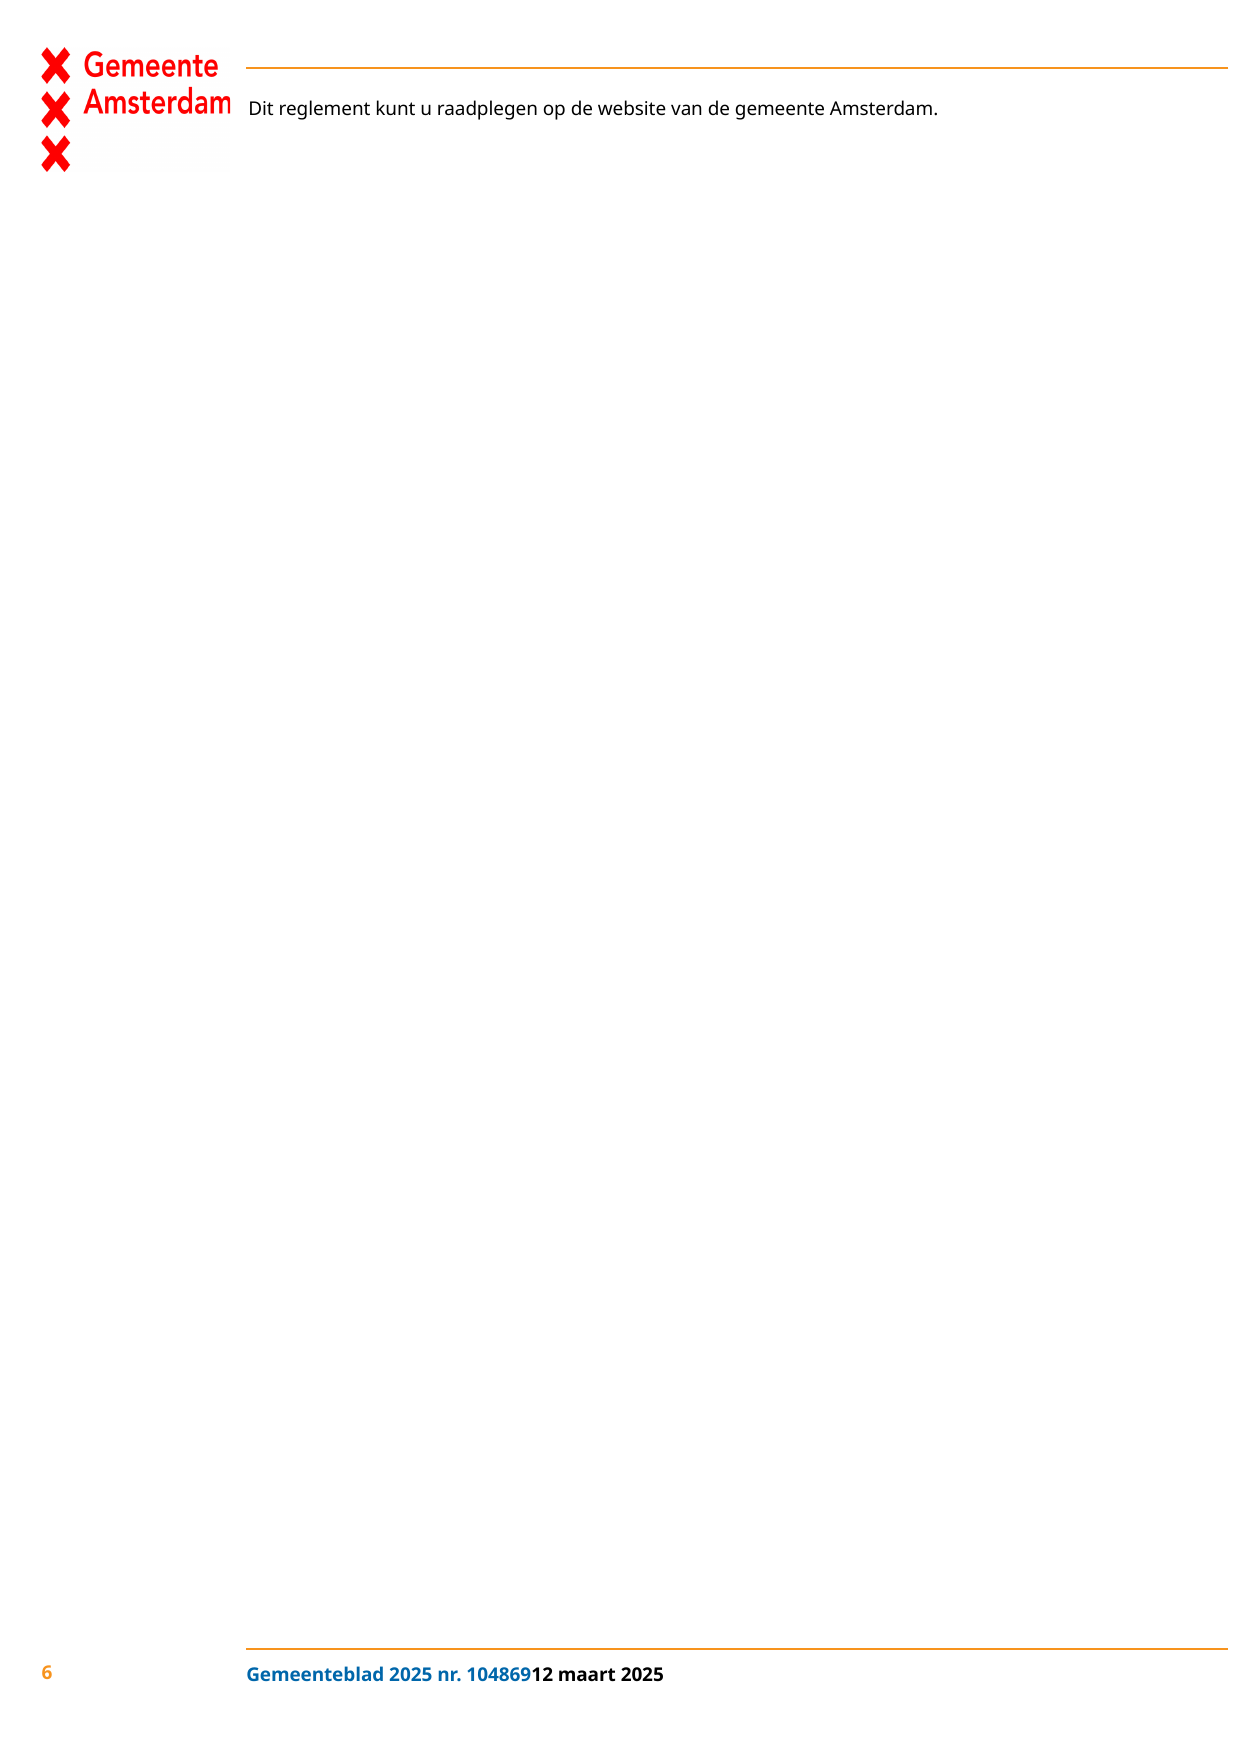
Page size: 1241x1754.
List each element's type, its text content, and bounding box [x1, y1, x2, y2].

text Dit reglement kunt u raadplegen op de website van de gemeente Amsterdam. [248, 95, 1152, 121]
picture [41, 47, 231, 172]
